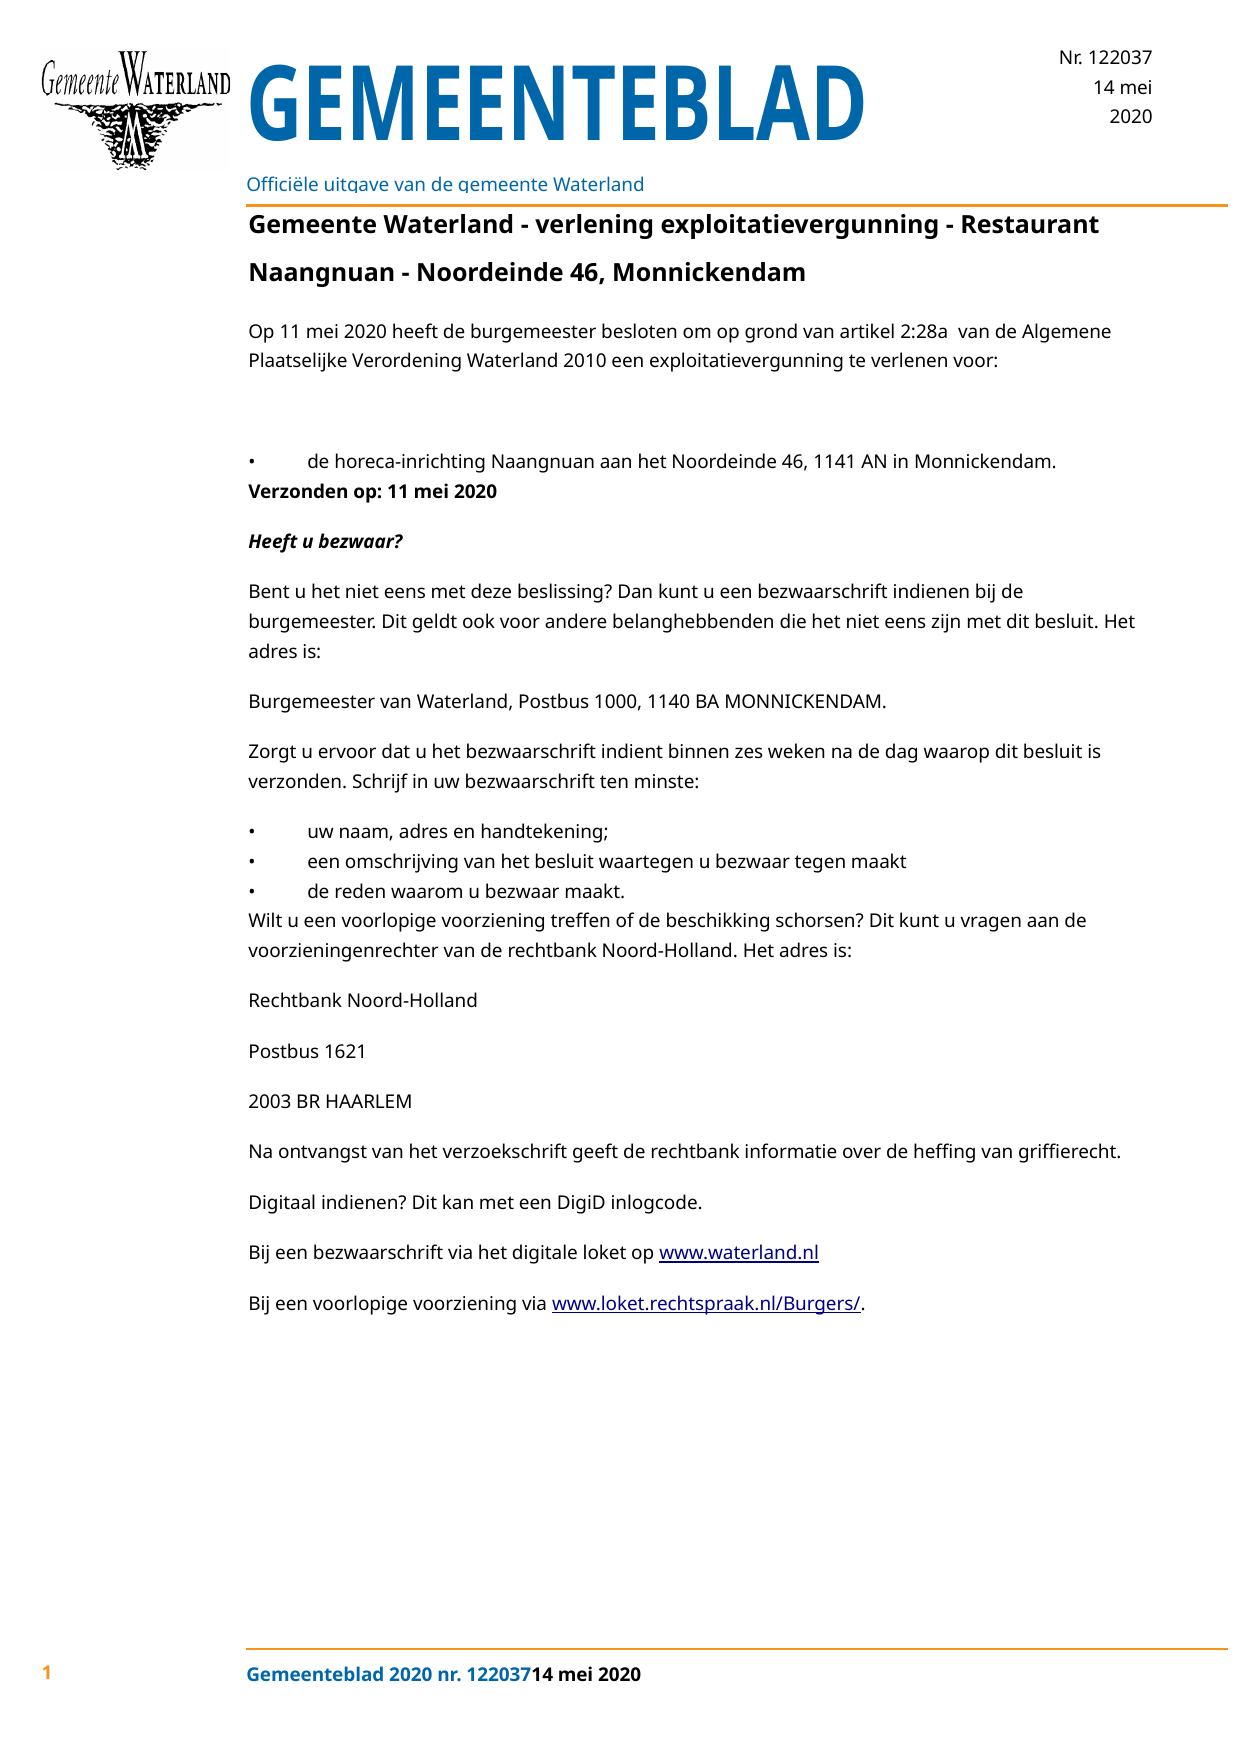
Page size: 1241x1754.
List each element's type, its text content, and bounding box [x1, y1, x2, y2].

text Gemeente Waterland - verlening exploitatievergunning - Restaurant Naangnuan - Noordeinde 46, Monnickendam [248, 207, 1152, 288]
text Rechtbank Noord-Holland [248, 987, 1152, 1013]
text Heeft u bezwaar? [248, 528, 1152, 554]
text Wilt u een voorlopige voorziening treffen of de beschikking schorsen? Dit kunt u vragen aan de voorzieningenrechter van de rechtbank Noord-Holland. Het adres is: [248, 907, 1152, 963]
text Verzonden op: 11 mei 2020 [248, 478, 1152, 504]
text Zorgt u ervoor dat u het bezwaarschrift indient binnen zes weken na de dag waarop dit besluit is verzonden. Schrijf in uw bezwaarschrift ten minste: [248, 739, 1152, 794]
list de horeca-inrichting Naangnuan aan het Noordeinde 46, 1141 AN in Monnickendam. [248, 448, 1152, 474]
text 2003 BR HAARLEM [248, 1088, 1152, 1114]
picture [41, 47, 231, 172]
text Na ontvangst van het verzoekschrift geeft de rechtbank informatie over de heffing van griffierecht. [248, 1139, 1152, 1164]
list de reden waarom u bezwaar maakt. [248, 878, 1152, 904]
list uw naam, adres en handtekening; [248, 819, 1152, 844]
text Op 11 mei 2020 heeft de burgemeester besloten om op grond van artikel 2:28a van de Algemene Plaatselijke Verordening Waterland 2010 een exploitatievergunning te verlenen voor: [248, 318, 1152, 373]
text Postbus 1621 [248, 1038, 1152, 1064]
text Digitaal indienen? Dit kan met een DigiD inlogcode. [248, 1189, 1152, 1215]
text Bij een bezwaarschrift via het digitale loket op www.waterland.nl [248, 1239, 1152, 1265]
text Burgemeester van Waterland, Postbus 1000, 1140 BA MONNICKENDAM. [248, 688, 1152, 714]
text Bent u het niet eens met deze beslissing? Dan kunt u een bezwaarschrift indienen bij de burgemeester. Dit geldt ook voor andere belanghebbenden die het niet eens zijn met dit besluit. Het adres is: [248, 579, 1152, 664]
text Bij een voorlopige voorziening via www.loket.rechtspraak.nl/Burgers/. [248, 1290, 1152, 1316]
list een omschrijving van het besluit waartegen u bezwaar tegen maakt [248, 848, 1152, 874]
